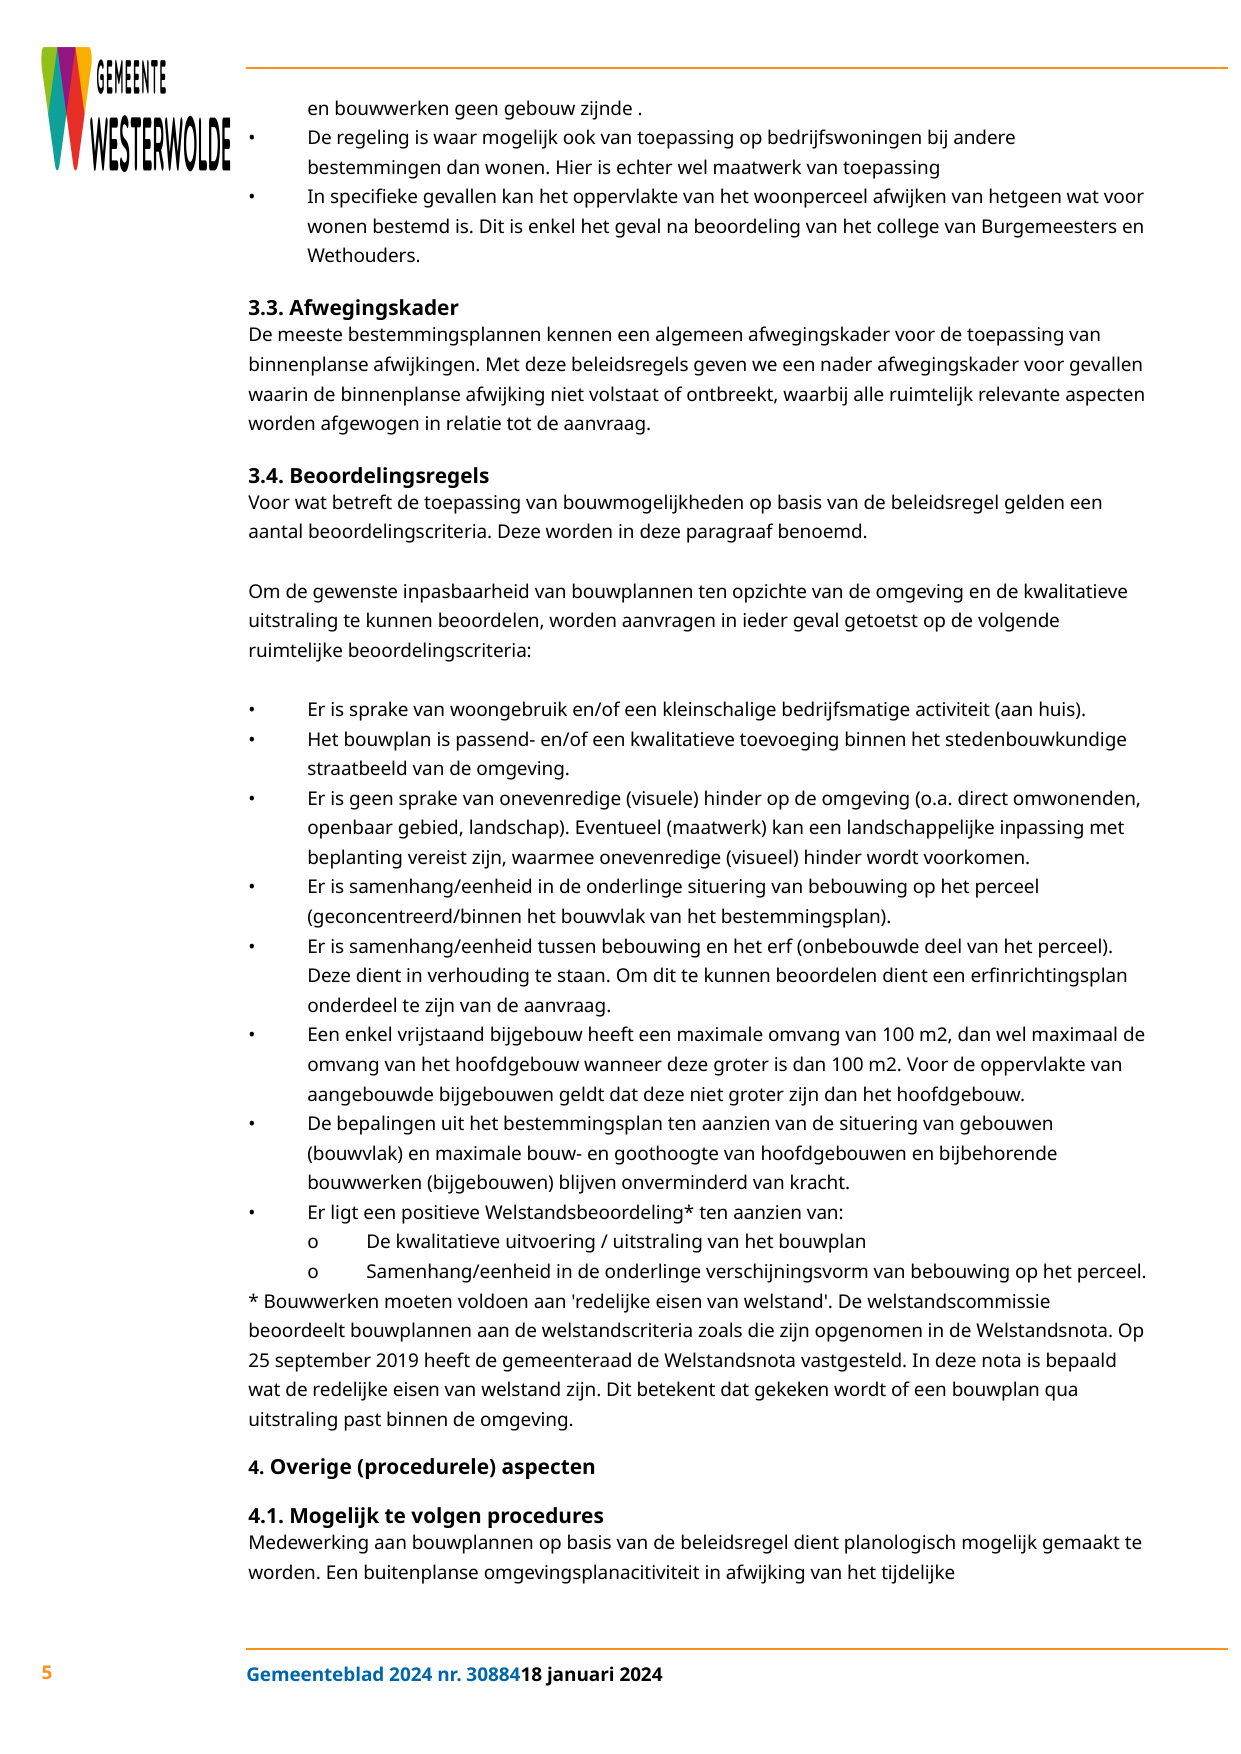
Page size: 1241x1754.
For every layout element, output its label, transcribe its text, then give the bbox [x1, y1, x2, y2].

list Er is samenhang/eenheid tussen bebouwing en het erf (onbebouwde deel van het perceel). Deze dient in verhouding te staan. Om dit te kunnen beoordelen dient een erfinrichtingsplan onderdeel te zijn van de aanvraag. [248, 933, 1152, 1018]
text * Bouwwerken moeten voldoen aan 'redelijke eisen van welstand'. De welstandscommissie beoordeelt bouwplannen aan de welstandscriteria zoals die zijn opgenomen in de Welstandsnota. Op 25 september 2019 heeft de gemeenteraad de Welstandsnota vastgesteld. In deze nota is bepaald wat de redelijke eisen van welstand zijn. Dit betekent dat gekeken wordt of een bouwplan qua uitstraling past binnen de omgeving. [248, 1288, 1152, 1432]
list Samenhang/eenheid in de onderlinge verschijningsvorm van bebouwing op het perceel. [307, 1258, 1152, 1284]
list Er ligt een positieve Welstandsbeoordeling* ten aanzien van: [248, 1199, 1152, 1225]
list De bepalingen uit het bestemmingsplan ten aanzien van de situering van gebouwen (bouwvlak) en maximale bouw- en goothoogte van hoofdgebouwen en bijbehorende bouwwerken (bijgebouwen) blijven onverminderd van kracht. [248, 1110, 1152, 1195]
list Er is samenhang/eenheid in de onderlinge situering van bebouwing op het perceel (geconcentreerd/binnen het bouwvlak van het bestemmingsplan). [248, 874, 1152, 929]
text Medewerking aan bouwplannen op basis van de beleidsregel dient planologisch mogelijk gemaakt te worden. Een buitenplanse omgevingsplanacitiviteit in afwijking van het tijdelijke [248, 1529, 1152, 1585]
text 3.3. Afwegingskader [248, 293, 1152, 322]
list Er is sprake van woongebruik en/of een kleinschalige bedrijfsmatige activiteit (aan huis). [248, 696, 1152, 722]
list De regeling is waar mogelijk ook van toepassing op bedrijfswoningen bij andere bestemmingen dan wonen. Hier is echter wel maatwerk van toepassing [248, 124, 1152, 180]
text Voor wat betreft de toepassing van bouwmogelijkheden op basis van de beleidsregel gelden een aantal beoordelingscriteria. Deze worden in deze paragraaf benoemd. [248, 489, 1152, 544]
list en bouwwerken geen gebouw zijnde . [248, 95, 1152, 121]
list In specifieke gevallen kan het oppervlakte van het woonperceel afwijken van hetgeen wat voor wonen bestemd is. Dit is enkel het geval na beoordeling van het college van Burgemeesters en Wethouders. [248, 183, 1152, 268]
list De kwalitatieve uitvoering / uitstraling van het bouwplan [307, 1229, 1152, 1254]
list Er is geen sprake van onevenredige (visuele) hinder op de omgeving (o.a. direct omwonenden, openbaar gebied, landschap). Eventueel (maatwerk) kan een landschappelijke inpassing met beplanting vereist zijn, waarmee onevenredige (visueel) hinder wordt voorkomen. [248, 785, 1152, 870]
text 4.1. Mogelijk te volgen procedures [248, 1501, 1152, 1529]
text 3.4. Beoordelingsregels [248, 461, 1152, 489]
text 4. Overige (procedurele) aspecten [248, 1452, 1152, 1480]
picture [41, 47, 231, 172]
text Om de gewenste inpasbaarheid van bouwplannen ten opzichte van de omgeving en de kwalitatieve uitstraling te kunnen beoordelen, worden aanvragen in ieder geval getoetst op de volgende ruimtelijke beoordelingscriteria: [248, 578, 1152, 663]
text De meeste bestemmingsplannen kennen een algemeen afwegingskader voor de toepassing van binnenplanse afwijkingen. Met deze beleidsregels geven we een nader afwegingskader voor gevallen waarin de binnenplanse afwijking niet volstaat of ontbreekt, waarbij alle ruimtelijk relevante aspecten worden afgewogen in relatie tot de aanvraag. [248, 322, 1152, 436]
list Het bouwplan is passend- en/of een kwalitatieve toevoeging binnen het stedenbouwkundige straatbeeld van de omgeving. [248, 726, 1152, 781]
list Een enkel vrijstaand bijgebouw heeft een maximale omvang van 100 m2, dan wel maximaal de omvang van het hoofdgebouw wanneer deze groter is dan 100 m2. Voor de oppervlakte van aangebouwde bijgebouwen geldt dat deze niet groter zijn dan het hoofdgebouw. [248, 1022, 1152, 1107]
